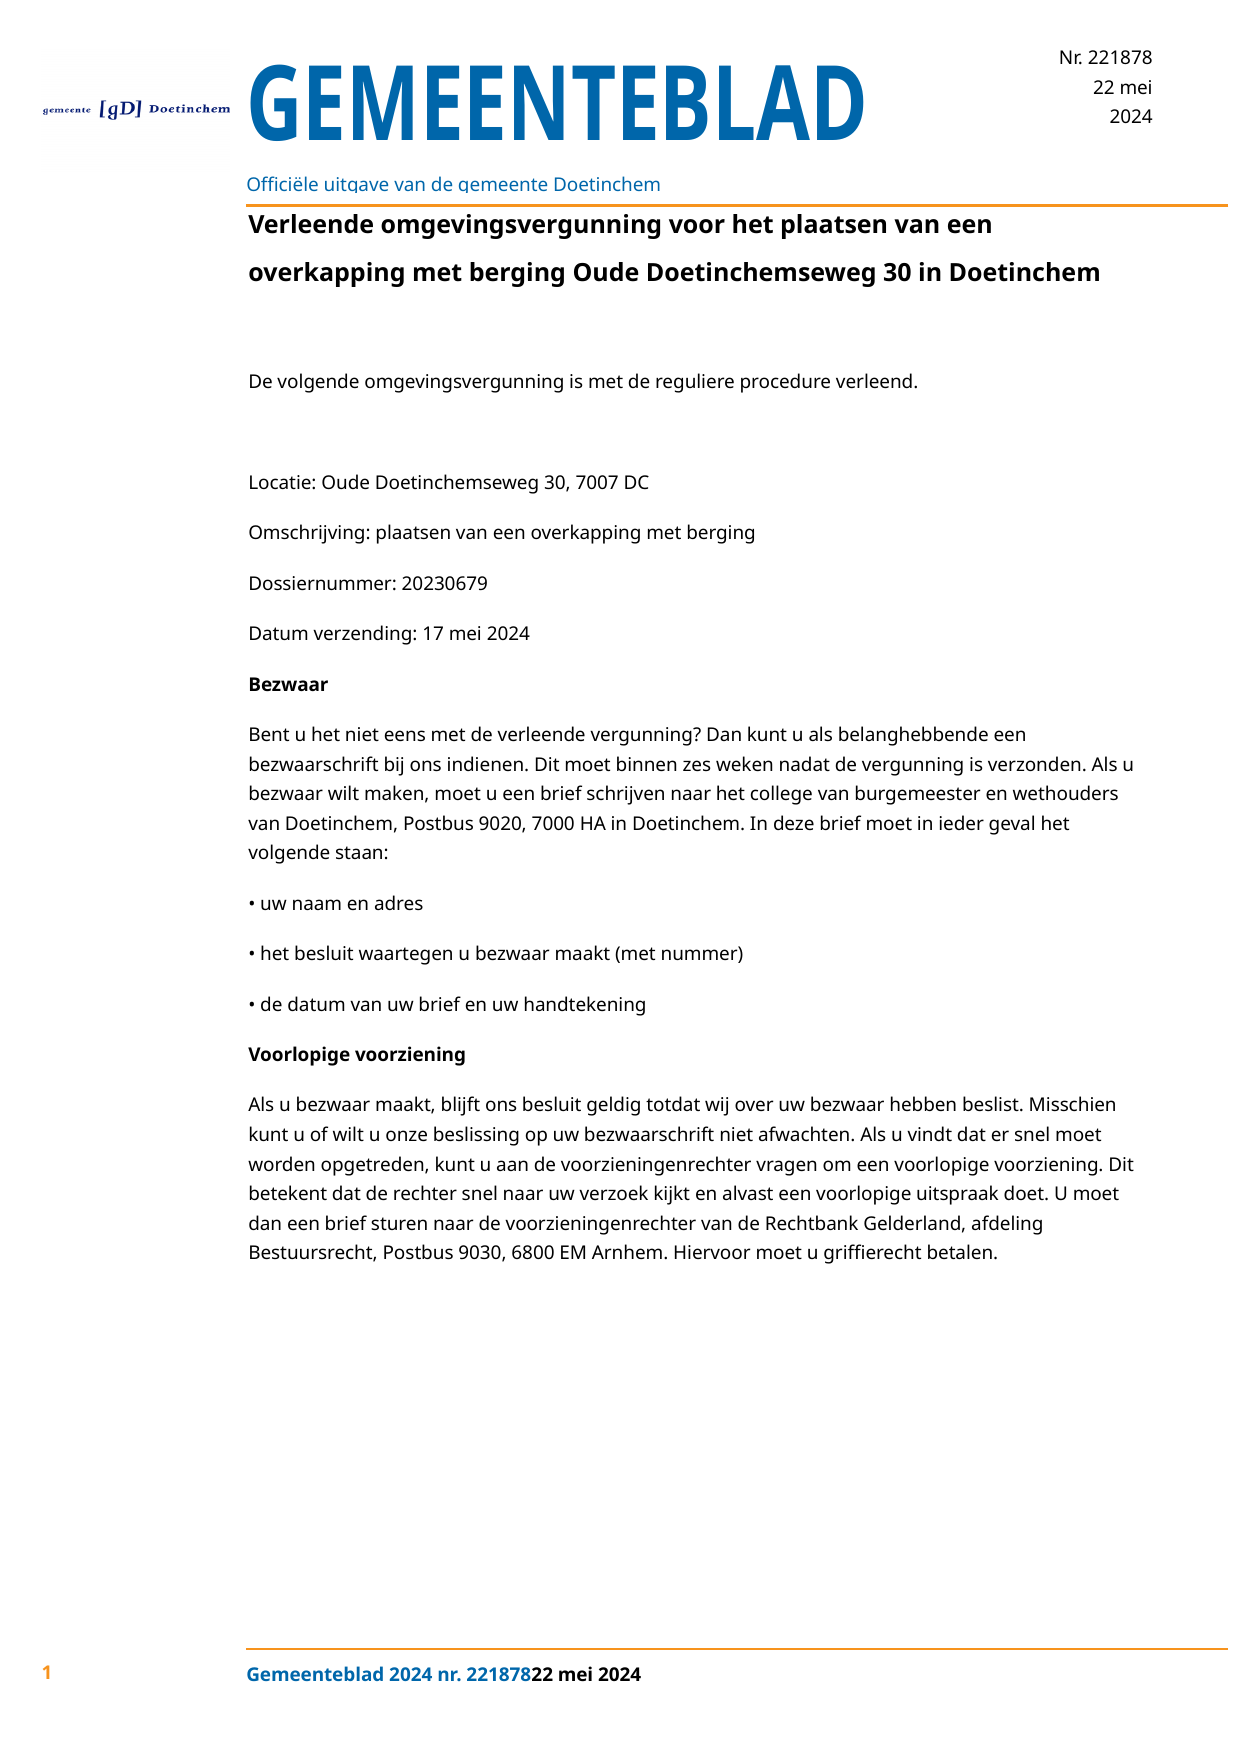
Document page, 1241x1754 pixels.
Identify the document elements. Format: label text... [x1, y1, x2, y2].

text Voorlopige voorziening [248, 1041, 1152, 1067]
text • uw naam en adres [248, 890, 1152, 916]
text Als u bezwaar maakt, blijft ons besluit geldig totdat wij over uw bezwaar hebben beslist. Misschien kunt u of wilt u onze beslissing op uw bezwaarschrift niet afwachten. Als u vindt dat er snel moet worden opgetreden, kunt u aan de voorzieningenrechter vragen om een voorlopige voorziening. Dit betekent dat de rechter snel naar uw verzoek kijkt en alvast een voorlopige uitspraak doet. U moet dan een brief sturen naar de voorzieningenrechter van de Rechtbank Gelderland, afdeling Bestuursrecht, Postbus 9030, 6800 EM Arnhem. Hiervoor moet u griffierecht betalen. [248, 1092, 1152, 1265]
text Dossiernummer: 20230679 [248, 570, 1152, 596]
text Bezwaar [248, 671, 1152, 697]
text Verleende omgevingsvergunning voor het plaatsen van een overkapping met berging Oude Doetinchemseweg 30 in Doetinchem [248, 207, 1152, 288]
text De volgende omgevingsvergunning is met de reguliere procedure verleend. [248, 368, 1152, 394]
text Locatie: Oude Doetinchemseweg 30, 7007 DC [248, 469, 1152, 495]
text Datum verzending: 17 mei 2024 [248, 620, 1152, 646]
text • het besluit waartegen u bezwaar maakt (met nummer) [248, 940, 1152, 966]
picture [41, 47, 231, 172]
text • de datum van uw brief en uw handtekening [248, 991, 1152, 1017]
text Bent u het niet eens met de verleende vergunning? Dan kunt u als belanghebbende een bezwaarschrift bij ons indienen. Dit moet binnen zes weken nadat de vergunning is verzonden. Als u bezwaar wilt maken, moet u een brief schrijven naar het college van burgemeester en wethouders van Doetinchem, Postbus 9020, 7000 HA in Doetinchem. In deze brief moet in ieder geval het volgende staan: [248, 721, 1152, 865]
text Omschrijving: plaatsen van een overkapping met berging [248, 519, 1152, 545]
